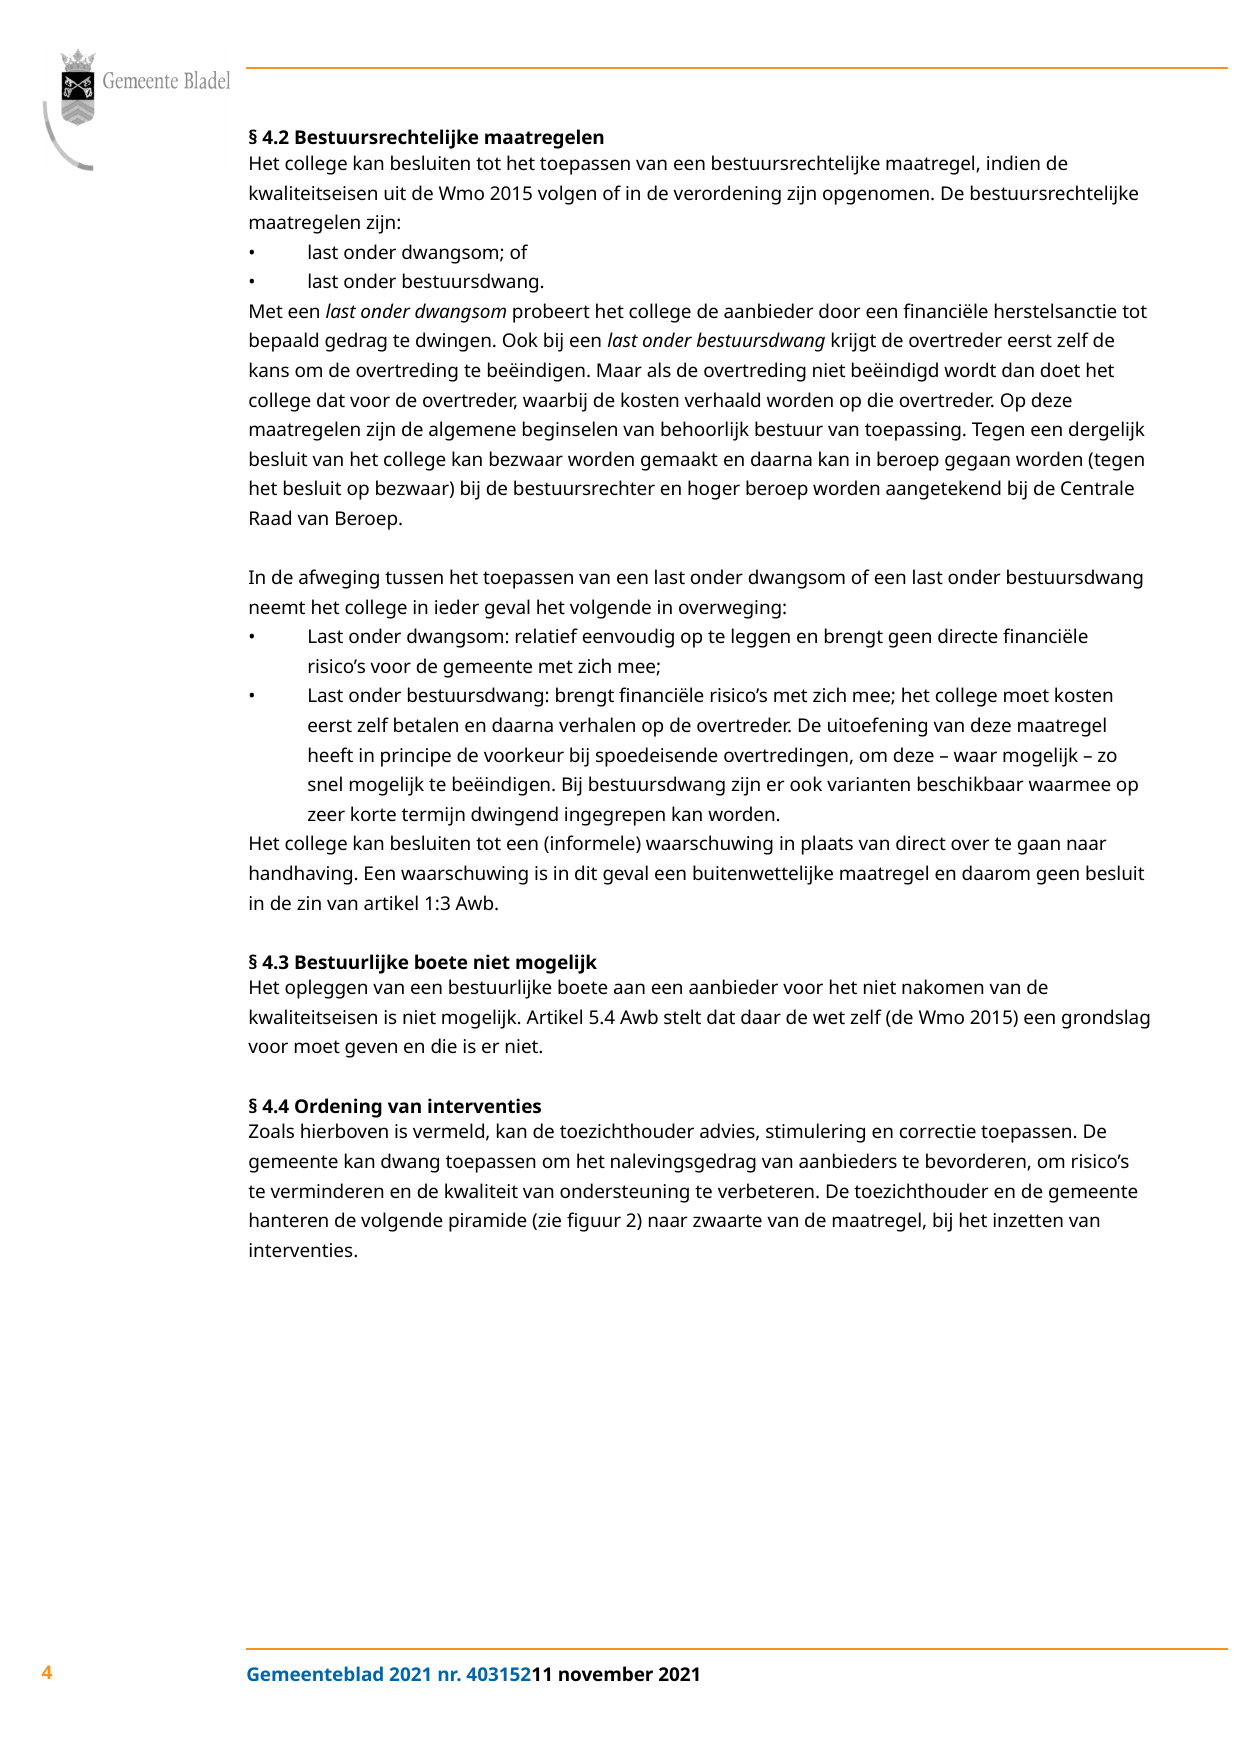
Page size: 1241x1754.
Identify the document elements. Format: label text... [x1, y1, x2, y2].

list last onder dwangsom; of [248, 239, 1152, 264]
picture [41, 47, 231, 172]
text § 4.2 Bestuursrechtelijke maatregelen [248, 124, 1152, 150]
list last onder bestuursdwang. [248, 268, 1152, 294]
text § 4.3 Bestuurlijke boete niet mogelijk [248, 949, 1152, 974]
text Het college kan besluiten tot het toepassen van een bestuursrechtelijke maatregel, indien de kwaliteitseisen uit de Wmo 2015 volgen of in de verordening zijn opgenomen. De bestuursrechtelijke maatregelen zijn: [248, 150, 1152, 235]
text In de afweging tussen het toepassen van een last onder dwangsom of een last onder bestuursdwang neemt het college in ieder geval het volgende in overweging: [248, 564, 1152, 619]
text Met een last onder dwangsom probeert het college de aanbieder door een financiële herstelsanctie tot bepaald gedrag te dwingen. Ook bij een last onder bestuursdwang krijgt de overtreder eerst zelf de kans om de overtreding te beëindigen. Maar als de overtreding niet beëindigd wordt dan doet het college dat voor de overtreder, waarbij de kosten verhaald worden op die overtreder. Op deze maatregelen zijn de algemene beginselen van behoorlijk bestuur van toepassing. Tegen een dergelijk besluit van het college kan bezwaar worden gemaakt en daarna kan in beroep gegaan worden (tegen het besluit op bezwaar) bij de bestuursrechter en hoger beroep worden aangetekend bij de Centrale Raad van Beroep. [248, 298, 1152, 531]
text § 4.4 Ordening van interventies [248, 1093, 1152, 1119]
text Zoals hierboven is vermeld, kan de toezichthouder advies, stimulering en correctie toepassen. De gemeente kan dwang toepassen om het nalevingsgedrag van aanbieders te bevorderen, om risico’s te verminderen en de kwaliteit van ondersteuning te verbeteren. De toezichthouder en de gemeente hanteren de volgende piramide (zie figuur 2) naar zwaarte van de maatregel, bij het inzetten van interventies. [248, 1119, 1152, 1263]
text Het opleggen van een bestuurlijke boete aan een aanbieder voor het niet nakomen van de kwaliteitseisen is niet mogelijk. Artikel 5.4 Awb stelt dat daar de wet zelf (de Wmo 2015) een grondslag voor moet geven en die is er niet. [248, 974, 1152, 1059]
text Het college kan besluiten tot een (informele) waarschuwing in plaats van direct over te gaan naar handhaving. Een waarschuwing is in dit geval een buitenwettelijke maatregel en daarom geen besluit in de zin van artikel 1:3 Awb. [248, 831, 1152, 915]
list Last onder bestuursdwang: brengt financiële risico’s met zich mee; het college moet kosten eerst zelf betalen en daarna verhalen op de overtreder. De uitoefening van deze maatregel heeft in principe de voorkeur bij spoedeisende overtredingen, om deze – waar mogelijk – zo snel mogelijk te beëindigen. Bij bestuursdwang zijn er ook varianten beschikbaar waarmee op zeer korte termijn dwingend ingegrepen kan worden. [248, 683, 1152, 827]
list Last onder dwangsom: relatief eenvoudig op te leggen en brengt geen directe financiële risico’s voor de gemeente met zich mee; [248, 623, 1152, 679]
